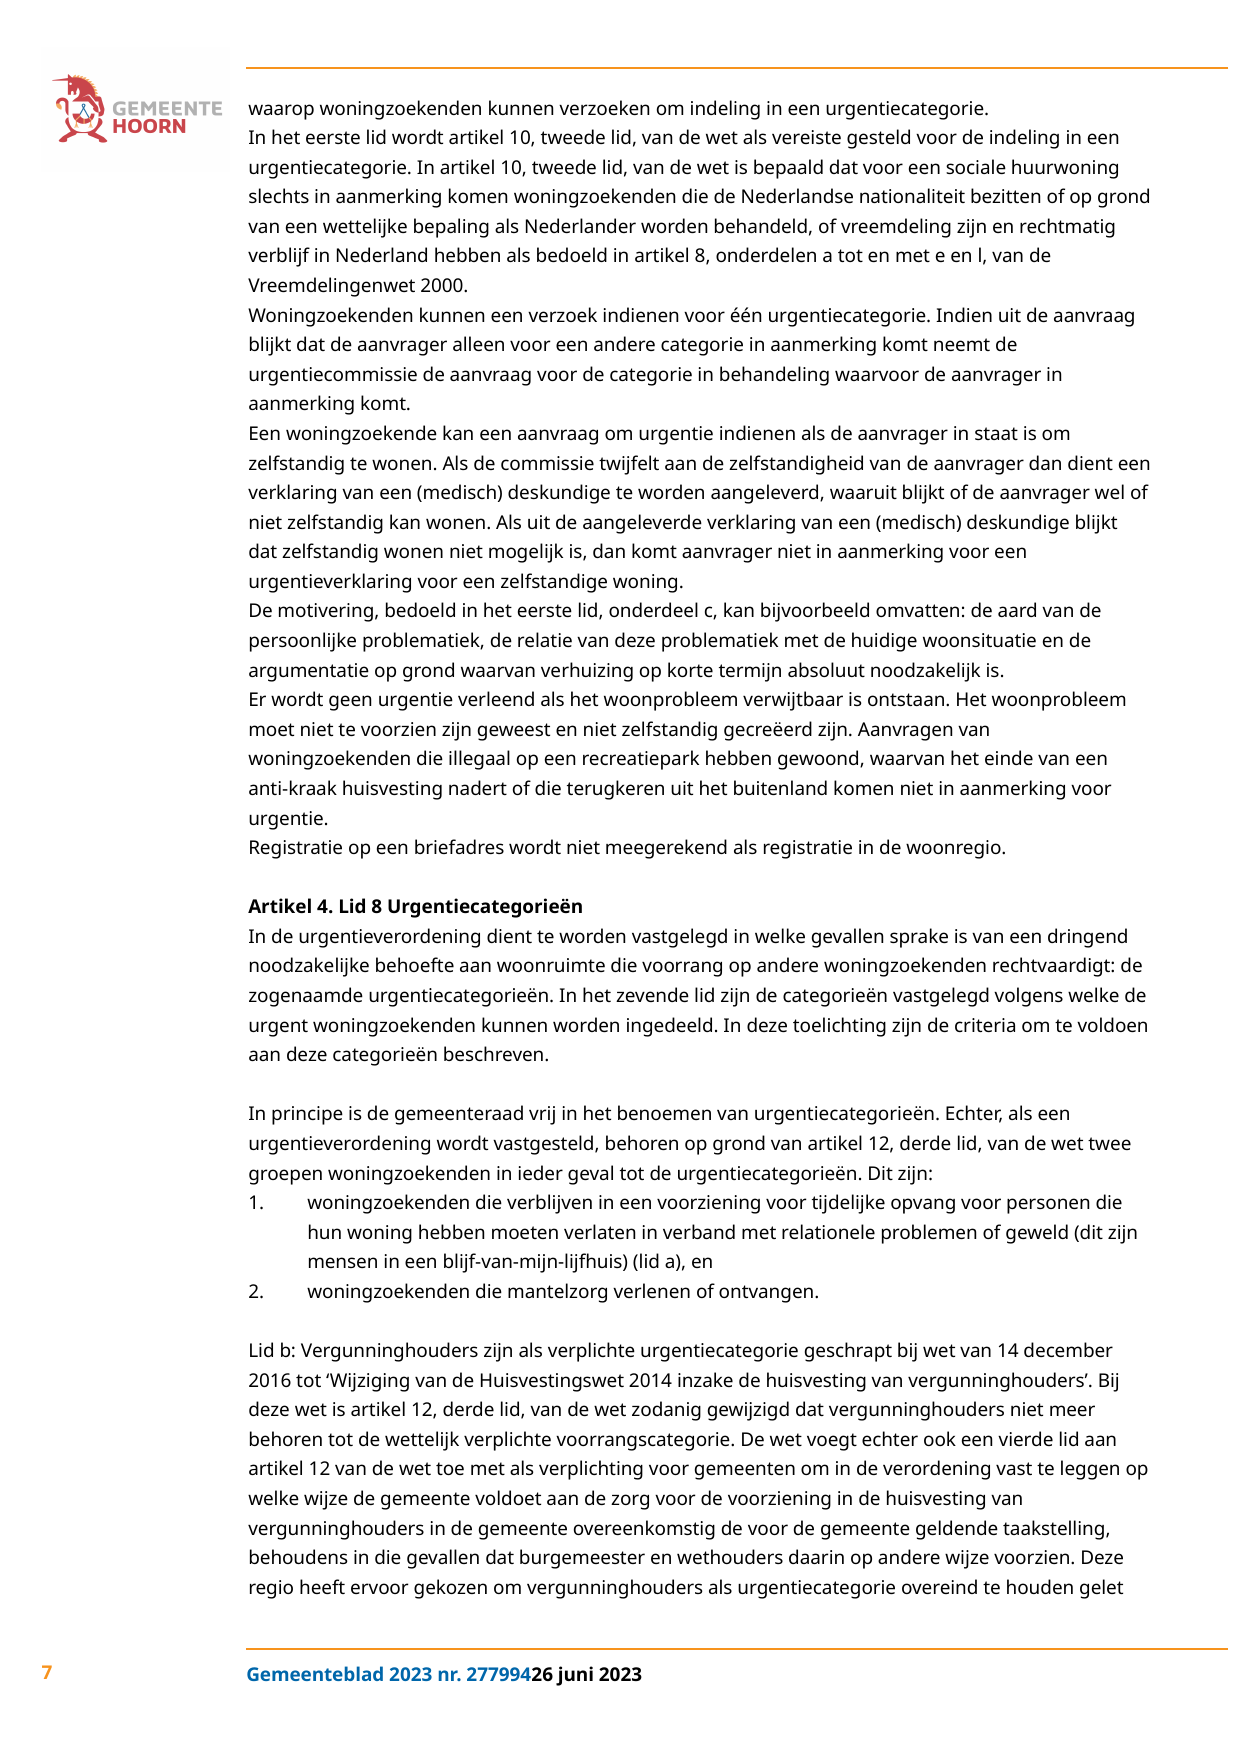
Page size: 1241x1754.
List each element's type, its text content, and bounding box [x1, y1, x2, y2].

text Een woningzoekende kan een aanvraag om urgentie indienen als de aanvrager in staat is om zelfstandig te wonen. Als de commissie twijfelt aan de zelfstandigheid van de aanvrager dan dient een verklaring van een (medisch) deskundige te worden aangeleverd, waaruit blijkt of de aanvrager wel of niet zelfstandig kan wonen. Als uit de aangeleverde verklaring van een (medisch) deskundige blijkt dat zelfstandig wonen niet mogelijk is, dan komt aanvrager niet in aanmerking voor een urgentieverklaring voor een zelfstandige woning. [248, 420, 1152, 594]
text Er wordt geen urgentie verleend als het woonprobleem verwijtbaar is ontstaan. Het woonprobleem moet niet te voorzien zijn geweest en niet zelfstandig gecreëerd zijn. Aanvragen van woningzoekenden die illegaal op een recreatiepark hebben gewoond, waarvan het einde van een anti-kraak huisvesting nadert of die terugkeren uit het buitenland komen niet in aanmerking voor urgentie. [248, 686, 1152, 831]
text Artikel 4. Lid 8 Urgentiecategorieën [248, 893, 1152, 919]
list woningzoekenden die verblijven in een voorziening voor tijdelijke opvang voor personen die hun woning hebben moeten verlaten in verband met relationele problemen of geweld (dit zijn mensen in een blijf-van-mijn-lijfhuis) (lid a), en [248, 1189, 1152, 1274]
picture [41, 47, 231, 172]
text In principe is de gemeenteraad vrij in het benoemen van urgentiecategorieën. Echter, als een urgentieverordening wordt vastgesteld, behoren op grond van artikel 12, derde lid, van de wet twee groepen woningzoekenden in ieder geval tot de urgentiecategorieën. Dit zijn: [248, 1101, 1152, 1186]
text Lid b: Vergunninghouders zijn als verplichte urgentiecategorie geschrapt bij wet van 14 december 2016 tot ‘Wijziging van de Huisvestingswet 2014 inzake de huisvesting van vergunninghouders’. Bij deze wet is artikel 12, derde lid, van de wet zodanig gewijzigd dat vergunninghouders niet meer behoren tot de wettelijk verplichte voorrangscategorie. De wet voegt echter ook een vierde lid aan artikel 12 van de wet toe met als verplichting voor gemeenten om in de verordening vast te leggen op welke wijze de gemeente voldoet aan de zorg voor de voorziening in de huisvesting van vergunninghouders in de gemeente overeenkomstig de voor de gemeente geldende taakstelling, behoudens in die gevallen dat burgemeester en wethouders daarin op andere wijze voorzien. Deze regio heeft ervoor gekozen om vergunninghouders als urgentiecategorie overeind te houden gelet [248, 1337, 1152, 1600]
text waarop woningzoekenden kunnen verzoeken om indeling in een urgentiecategorie. [248, 95, 1152, 121]
text Woningzoekenden kunnen een verzoek indienen voor één urgentiecategorie. Indien uit de aanvraag blijkt dat de aanvrager alleen voor een andere categorie in aanmerking komt neemt de urgentiecommissie de aanvraag voor de categorie in behandeling waarvoor de aanvrager in aanmerking komt. [248, 302, 1152, 416]
text In de urgentieverordening dient te worden vastgelegd in welke gevallen sprake is van een dringend noodzakelijke behoefte aan woonruimte die voorrang op andere woningzoekenden rechtvaardigt: de zogenaamde urgentiecategorieën. In het zevende lid zijn de categorieën vastgelegd volgens welke de urgent woningzoekenden kunnen worden ingedeeld. In deze toelichting zijn de criteria om te voldoen aan deze categorieën beschreven. [248, 923, 1152, 1067]
text Registratie op een briefadres wordt niet meegerekend als registratie in de woonregio. [248, 834, 1152, 860]
text De motivering, bedoeld in het eerste lid, onderdeel c, kan bijvoorbeeld omvatten: de aard van de persoonlijke problematiek, de relatie van deze problematiek met de huidige woonsituatie en de argumentatie op grond waarvan verhuizing op korte termijn absoluut noodzakelijk is. [248, 598, 1152, 683]
list woningzoekenden die mantelzorg verlenen of ontvangen. [248, 1278, 1152, 1304]
text In het eerste lid wordt artikel 10, tweede lid, van de wet als vereiste gesteld voor de indeling in een urgentiecategorie. In artikel 10, tweede lid, van de wet is bepaald dat voor een sociale huurwoning slechts in aanmerking komen woningzoekenden die de Nederlandse nationaliteit bezitten of op grond van een wettelijke bepaling als Nederlander worden behandeld, of vreemdeling zijn en rechtmatig verblijf in Nederland hebben als bedoeld in artikel 8, onderdelen a tot en met e en l, van de Vreemdelingenwet 2000. [248, 124, 1152, 298]
